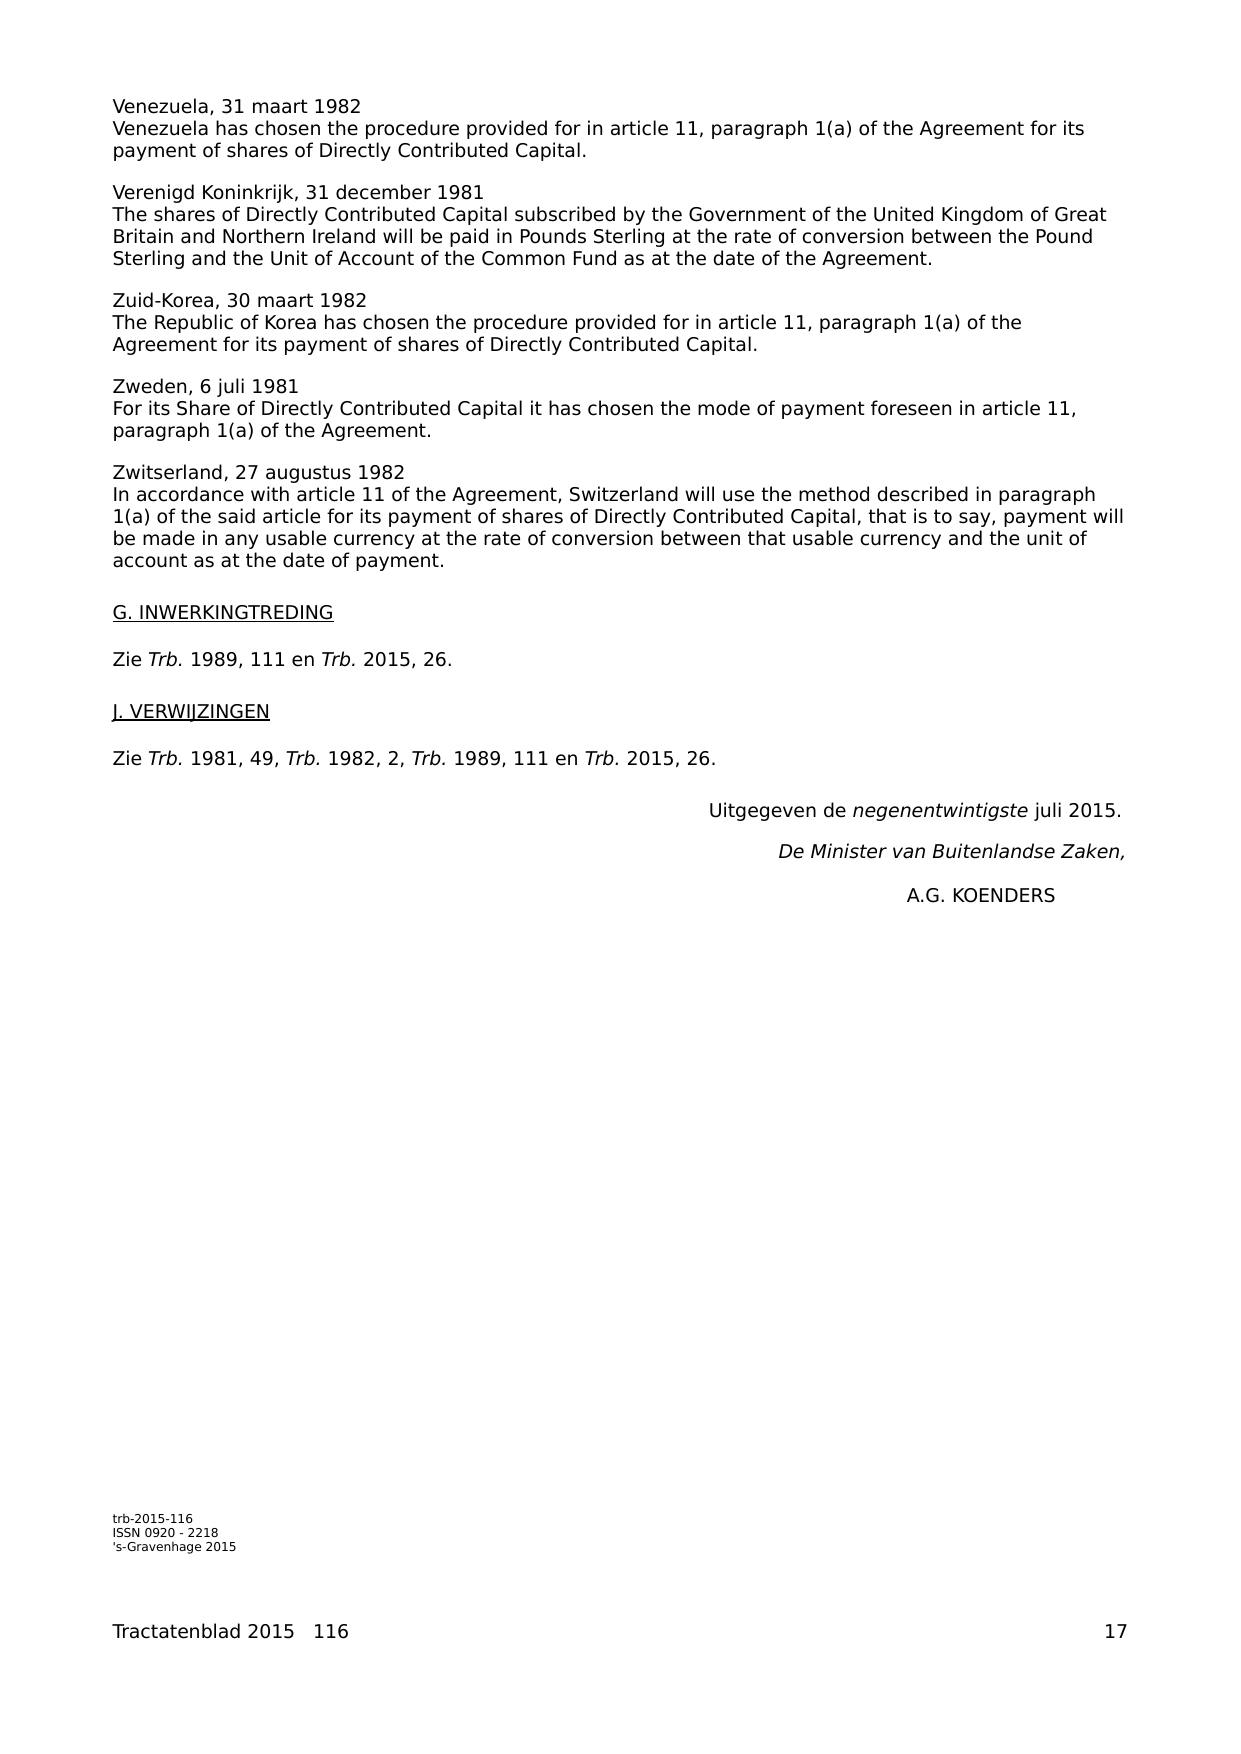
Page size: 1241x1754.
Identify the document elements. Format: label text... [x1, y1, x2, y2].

text Zie Trb. 1981, 49, Trb. 1982, 2, Trb. 1989, 111 en Trb. 2015, 26. [112, 747, 1128, 769]
text Uitgegeven de negenentwintigste juli 2015. [112, 799, 1128, 821]
text 's-Gravenhage 2015 [112, 1540, 346, 1554]
text The Republic of Korea has chosen the procedure provided for in article 11, paragraph 1(a) of the Agreement for its payment of shares of Directly Contributed Capital. [112, 312, 1128, 356]
text In accordance with article 11 of the Agreement, Switzerland will use the method described in paragraph 1(a) of the said article for its payment of shares of Directly Contributed Capital, that is to say, payment will be made in any usable currency at the rate of conversion between that usable currency and the unit of account as at the date of payment. [112, 484, 1128, 572]
subtitle G. INWERKINGTREDING [112, 602, 1128, 623]
text De Minister van Buitenlandse Zaken, A.G. KOENDERS [112, 841, 1128, 907]
subtitle J. VERWIJZINGEN [112, 701, 1128, 722]
text Verenigd Koninkrijk, 31 december 1981 [112, 182, 1128, 204]
text Venezuela has chosen the procedure provided for in article 11, paragraph 1(a) of the Agreement for its payment of shares of Directly Contributed Capital. [112, 118, 1128, 162]
text Venezuela, 31 maart 1982 [112, 96, 1128, 118]
text Zweden, 6 juli 1981 [112, 376, 1128, 398]
text Zuid-Korea, 30 maart 1982 [112, 290, 1128, 312]
text trb-2015-116 [112, 1512, 346, 1526]
text ISSN 0920 - 2218 [112, 1526, 346, 1540]
text For its Share of Directly Contributed Capital it has chosen the mode of payment foreseen in article 11, paragraph 1(a) of the Agreement. [112, 398, 1128, 442]
text The shares of Directly Contributed Capital subscribed by the Government of the United Kingdom of Great Britain and Northern Ireland will be paid in Pounds Sterling at the rate of conversion between the Pound Sterling and the Unit of Account of the Common Fund as at the date of the Agreement. [112, 204, 1128, 270]
text Zwitserland, 27 augustus 1982 [112, 462, 1128, 484]
text Zie Trb. 1989, 111 en Trb. 2015, 26. [112, 648, 1128, 671]
